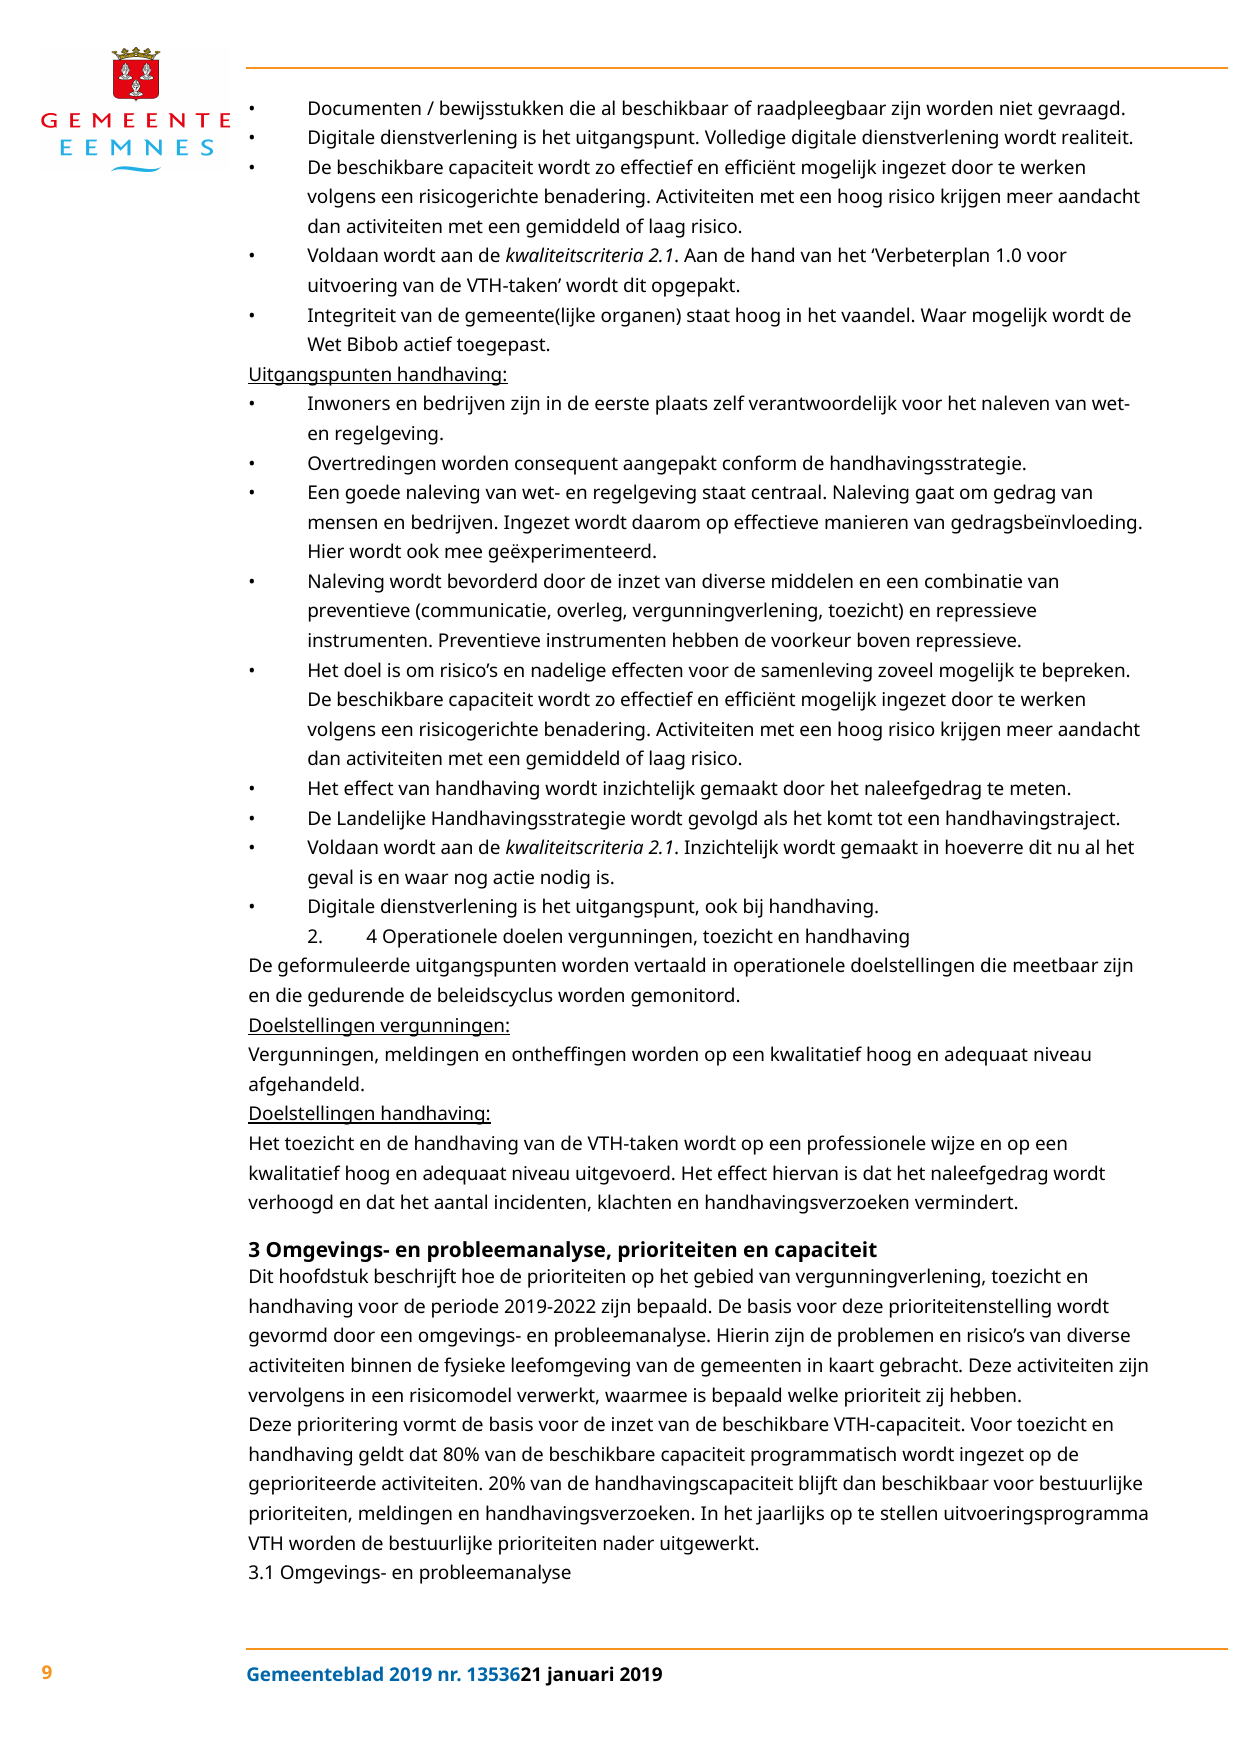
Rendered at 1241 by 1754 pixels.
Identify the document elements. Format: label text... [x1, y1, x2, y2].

picture [41, 47, 231, 172]
list Overtredingen worden consequent aangepakt conform de handhavingsstrategie. [248, 450, 1152, 476]
list Een goede naleving van wet- en regelgeving staat centraal. Naleving gaat om gedrag van mensen en bedrijven. Ingezet wordt daarom op effectieve manieren van gedragsbeïnvloeding. Hier wordt ook mee geëxperimenteerd. [248, 479, 1152, 564]
text 3.1 Omgevings- en probleemanalyse [248, 1559, 1152, 1585]
list Digitale dienstverlening is het uitgangspunt. Volledige digitale dienstverlening wordt realiteit. [248, 124, 1152, 150]
list Het effect van handhaving wordt inzichtelijk gemaakt door het naleefgedrag te meten. [248, 775, 1152, 801]
list Inwoners en bedrijven zijn in de eerste plaats zelf verantwoordelijk voor het naleven van wet- en regelgeving. [248, 391, 1152, 446]
list 4 Operationele doelen vergunningen, toezicht en handhaving [307, 923, 1152, 949]
text Vergunningen, meldingen en ontheffingen worden op een kwalitatief hoog en adequaat niveau afgehandeld. [248, 1041, 1152, 1097]
list Documenten / bewijsstukken die al beschikbaar of raadpleegbaar zijn worden niet gevraagd. [248, 95, 1152, 121]
text Het toezicht en de handhaving van de VTH-taken wordt op een professionele wijze en op een kwalitatief hoog en adequaat niveau uitgevoerd. Het effect hiervan is dat het naleefgedrag wordt verhoogd en dat het aantal incidenten, klachten en handhavingsverzoeken vermindert. [248, 1130, 1152, 1215]
list Het doel is om risico’s en nadelige effecten voor de samenleving zoveel mogelijk te bepreken. De beschikbare capaciteit wordt zo effectief en efficiënt mogelijk ingezet door te werken volgens een risicogerichte benadering. Activiteiten met een hoog risico krijgen meer aandacht dan activiteiten met een gemiddeld of laag risico. [248, 657, 1152, 771]
text De geformuleerde uitgangspunten worden vertaald in operationele doelstellingen die meetbaar zijn en die gedurende de beleidscyclus worden gemonitord. [248, 953, 1152, 1008]
list De Landelijke Handhavingsstrategie wordt gevolgd als het komt tot een handhavingstraject. [248, 805, 1152, 831]
text 3 Omgevings- en probleemanalyse, prioriteiten en capaciteit [248, 1235, 1152, 1263]
list Naleving wordt bevorderd door de inzet van diverse middelen en een combinatie van preventieve (communicatie, overleg, vergunningverlening, toezicht) en repressieve instrumenten. Preventieve instrumenten hebben de voorkeur boven repressieve. [248, 568, 1152, 653]
list De beschikbare capaciteit wordt zo effectief en efficiënt mogelijk ingezet door te werken volgens een risicogerichte benadering. Activiteiten met een hoog risico krijgen meer aandacht dan activiteiten met een gemiddeld of laag risico. [248, 154, 1152, 239]
text Doelstellingen vergunningen: [248, 1012, 1152, 1038]
text Dit hoofdstuk beschrijft hoe de prioriteiten op het gebied van vergunningverlening, toezicht en handhaving voor de periode 2019-2022 zijn bepaald. De basis voor deze prioriteitenstelling wordt gevormd door een omgevings- en probleemanalyse. Hierin zijn de problemen en risico’s van diverse activiteiten binnen de fysieke leefomgeving van de gemeenten in kaart gebracht. Deze activiteiten zijn vervolgens in een risicomodel verwerkt, waarmee is bepaald welke prioriteit zij hebben. [248, 1263, 1152, 1407]
list Integriteit van de gemeente(lijke organen) staat hoog in het vaandel. Waar mogelijk wordt de Wet Bibob actief toegepast. [248, 302, 1152, 357]
list Voldaan wordt aan de kwaliteitscriteria 2.1. Aan de hand van het ‘Verbeterplan 1.0 voor uitvoering van de VTH-taken’ wordt dit opgepakt. [248, 243, 1152, 298]
list Voldaan wordt aan de kwaliteitscriteria 2.1. Inzichtelijk wordt gemaakt in hoeverre dit nu al het geval is en waar nog actie nodig is. [248, 834, 1152, 890]
list Digitale dienstverlening is het uitgangspunt, ook bij handhaving. [248, 893, 1152, 919]
text Uitgangspunten handhaving: [248, 361, 1152, 387]
text Doelstellingen handhaving: [248, 1101, 1152, 1126]
text Deze prioritering vormt de basis voor de inzet van de beschikbare VTH-capaciteit. Voor toezicht en handhaving geldt dat 80% van de beschikbare capaciteit programmatisch wordt ingezet op de geprioriteerde activiteiten. 20% van de handhavingscapaciteit blijft dan beschikbaar voor bestuurlijke prioriteiten, meldingen en handhavingsverzoeken. In het jaarlijks op te stellen uitvoeringsprogramma VTH worden de bestuurlijke prioriteiten nader uitgewerkt. [248, 1411, 1152, 1555]
